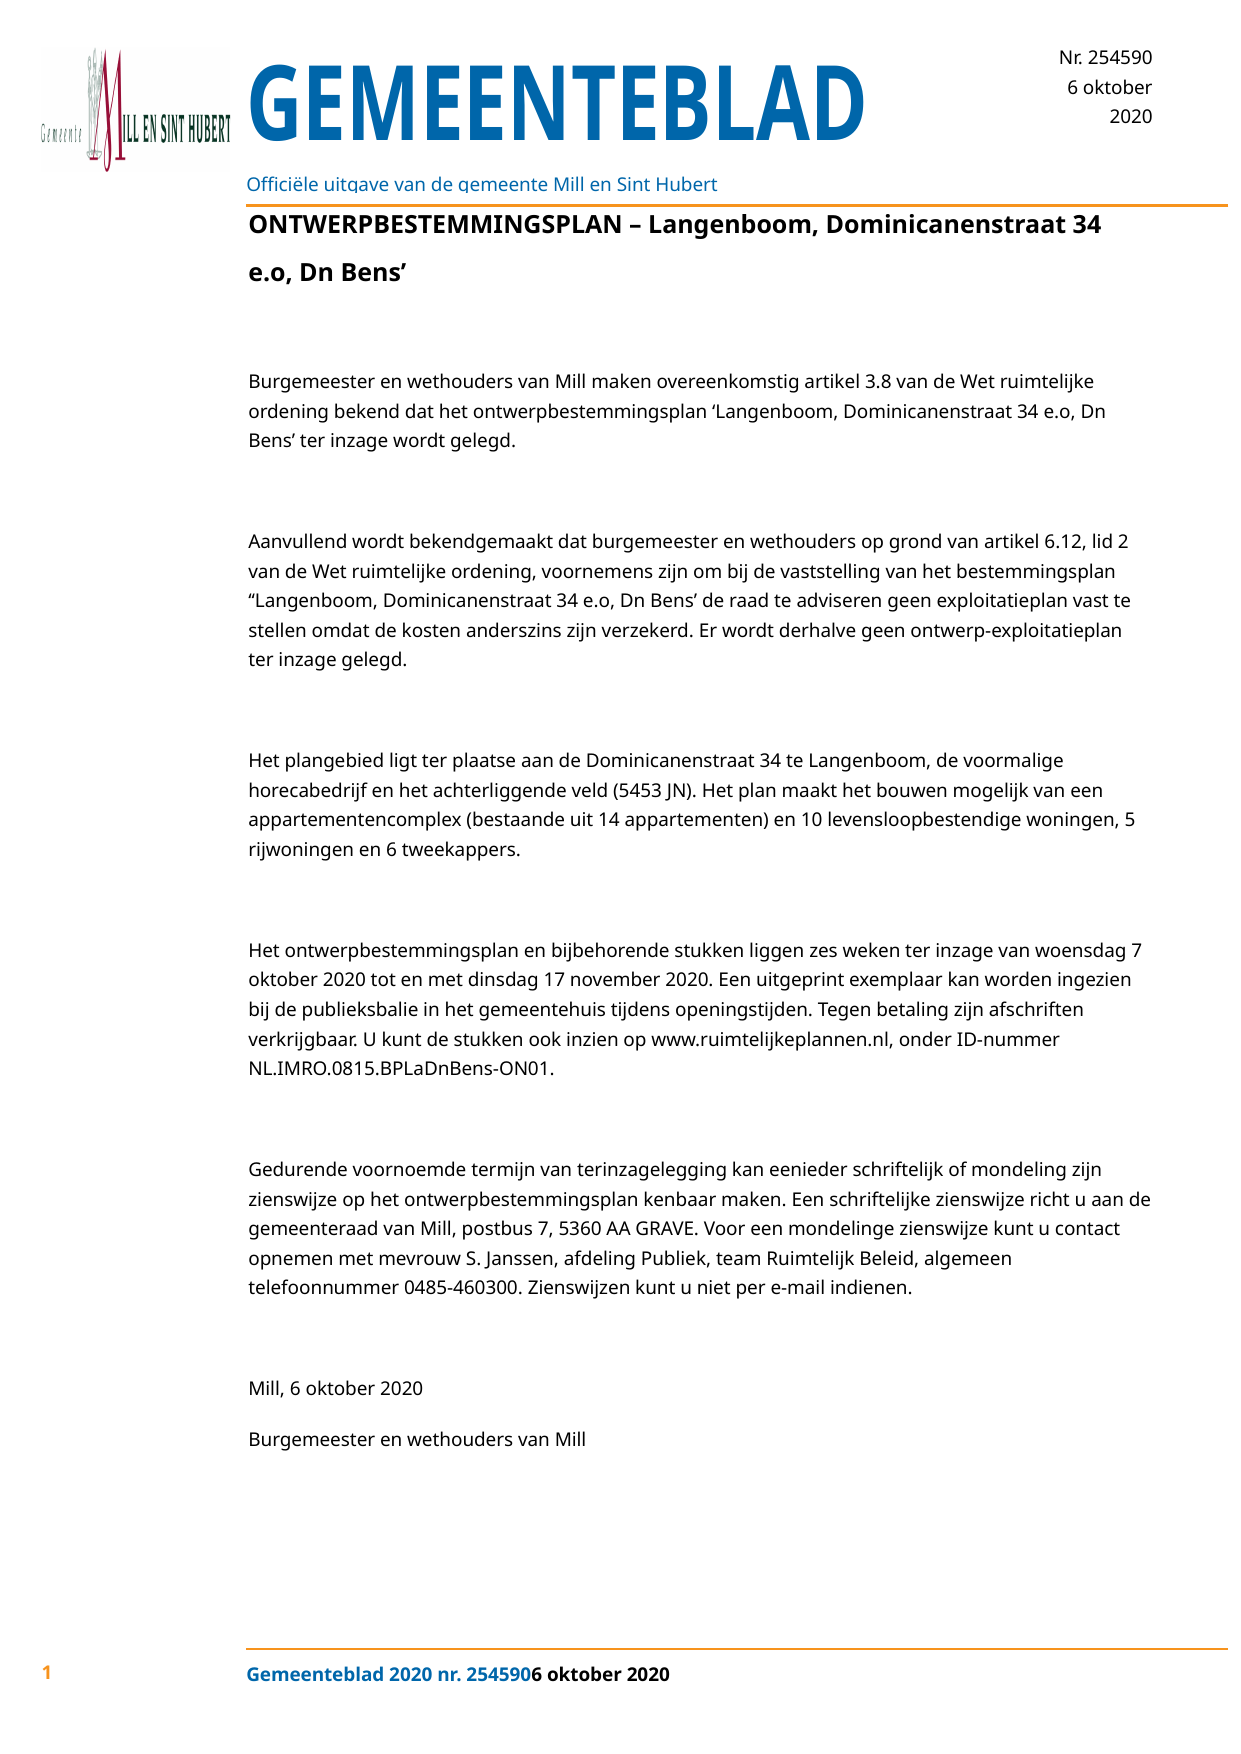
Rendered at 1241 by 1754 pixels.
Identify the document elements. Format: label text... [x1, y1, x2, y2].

text ONTWERPBESTEMMINGSPLAN – Langenboom, Dominicanenstraat 34 e.o, Dn Bens’ [248, 207, 1152, 288]
text Het plangebied ligt ter plaatse aan de Dominicanenstraat 34 te Langenboom, de voormalige horecabedrijf en het achterliggende veld (5453 JN). Het plan maakt het bouwen mogelijk van een appartementencomplex (bestaande uit 14 appartementen) en 10 levensloopbestendige woningen, 5 rijwoningen en 6 tweekappers. [248, 747, 1152, 862]
text Mill, 6 oktober 2020 [248, 1375, 1152, 1401]
text Aanvullend wordt bekendgemaakt dat burgemeester en wethouders op grond van artikel 6.12, lid 2 van de Wet ruimtelijke ordening, voornemens zijn om bij de vaststelling van het bestemmingsplan ‘‘Langenboom, Dominicanenstraat 34 e.o, Dn Bens’ de raad te adviseren geen exploitatieplan vast te stellen omdat de kosten anderszins zijn verzekerd. Er wordt derhalve geen ontwerp-exploitatieplan ter inzage gelegd. [248, 528, 1152, 672]
text Burgemeester en wethouders van Mill [248, 1426, 1152, 1452]
text Burgemeester en wethouders van Mill maken overeenkomstig artikel 3.8 van de Wet ruimtelijke ordening bekend dat het ontwerpbestemmingsplan ‘Langenboom, Dominicanenstraat 34 e.o, Dn Bens’ ter inzage wordt gelegd. [248, 368, 1152, 453]
text Gedurende voornoemde termijn van terinzagelegging kan eenieder schriftelijk of mondeling zijn zienswijze op het ontwerpbestemmingsplan kenbaar maken. Een schriftelijke zienswijze richt u aan de gemeenteraad van Mill, postbus 7, 5360 AA GRAVE. Voor een mondelinge zienswijze kunt u contact opnemen met mevrouw S. Janssen, afdeling Publiek, team Ruimtelijk Beleid, algemeen telefoonnummer 0485-460300. Zienswijzen kunt u niet per e-mail indienen. [248, 1156, 1152, 1300]
picture [41, 47, 231, 172]
text Het ontwerpbestemmingsplan en bijbehorende stukken liggen zes weken ter inzage van woensdag 7 oktober 2020 tot en met dinsdag 17 november 2020. Een uitgeprint exemplaar kan worden ingezien bij de publieksbalie in het gemeentehuis tijdens openingstijden. Tegen betaling zijn afschriften verkrijgbaar. U kunt de stukken ook inzien op www.ruimtelijkeplannen.nl, onder ID-nummer NL.IMRO.0815.BPLaDnBens-ON01. [248, 937, 1152, 1081]
